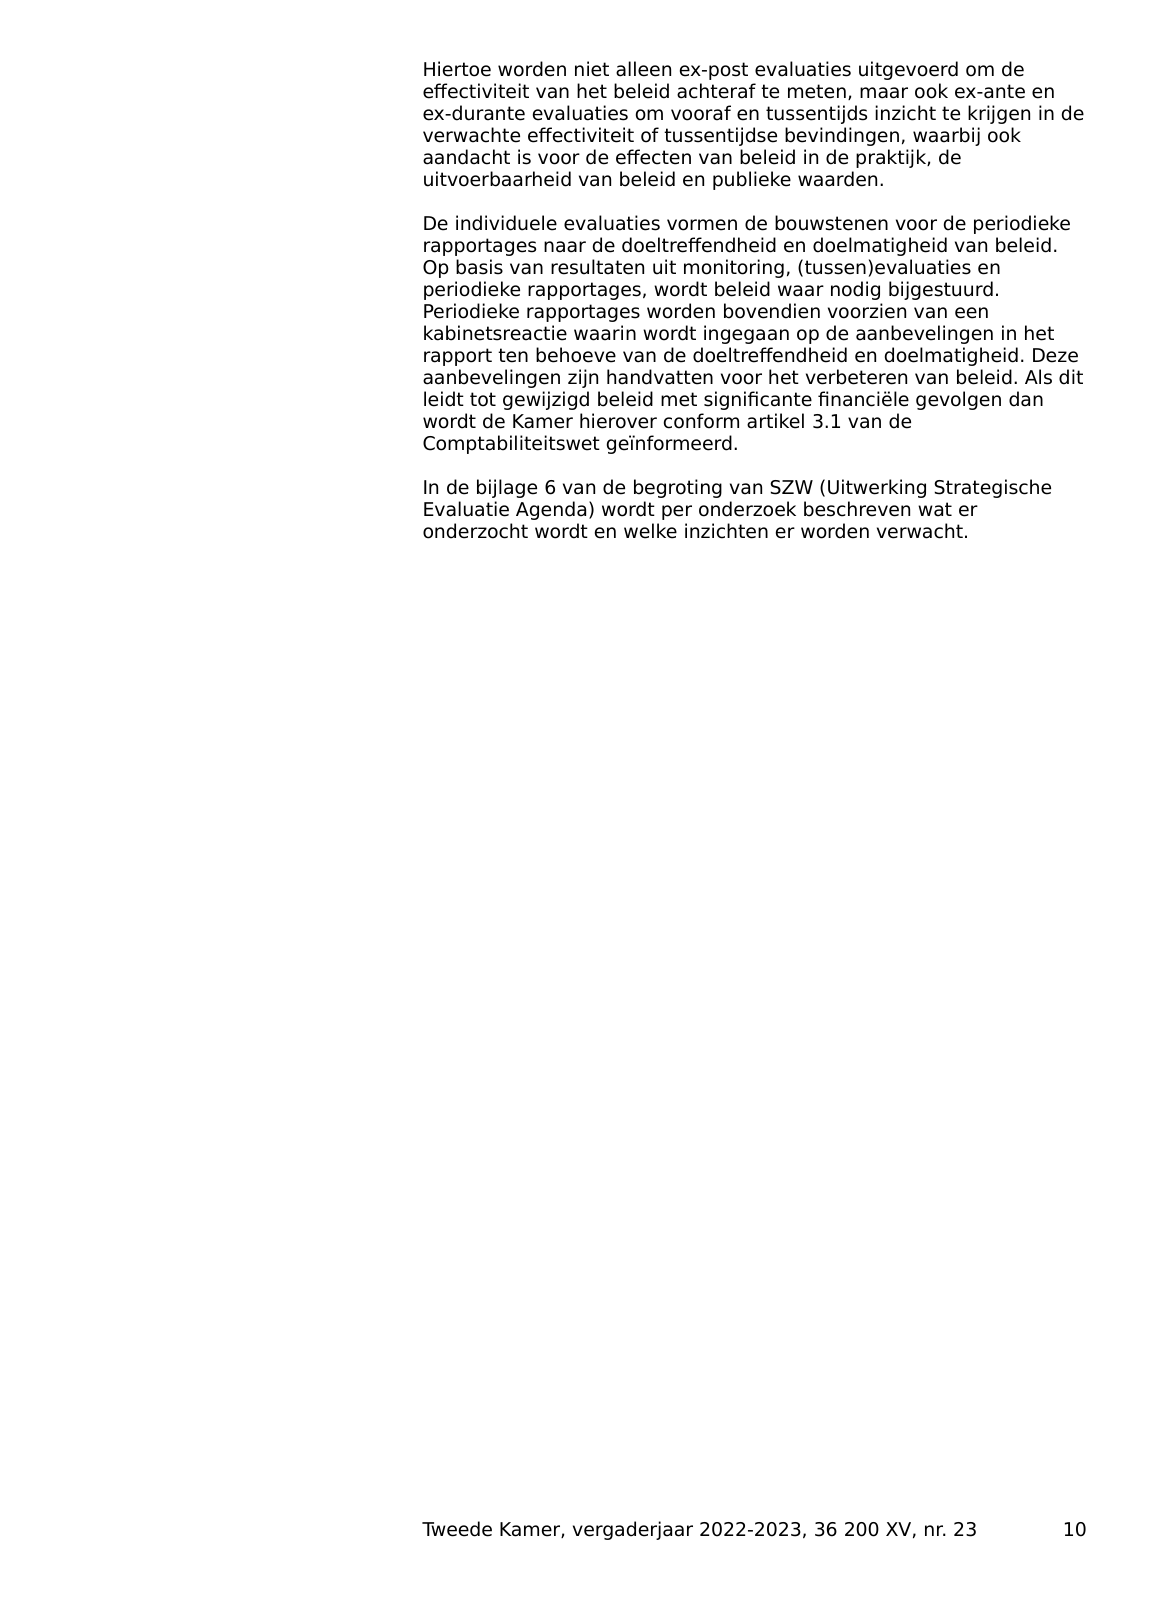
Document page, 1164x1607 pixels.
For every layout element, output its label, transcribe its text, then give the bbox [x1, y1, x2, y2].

text In de bijlage 6 van de begroting van SZW (Uitwerking Strategische Evaluatie Agenda) wordt per onderzoek beschreven wat er onderzocht wordt en welke inzichten er worden verwacht. [422, 477, 1087, 543]
text Hiertoe worden niet alleen ex-post evaluaties uitgevoerd om de effectiviteit van het beleid achteraf te meten, maar ook ex-ante en ex-durante evaluaties om vooraf en tussentijds inzicht te krijgen in de verwachte effectiviteit of tussentijdse bevindingen, waarbij ook aandacht is voor de effecten van beleid in de praktijk, de uitvoerbaarheid van beleid en publieke waarden. [422, 59, 1087, 191]
text De individuele evaluaties vormen de bouwstenen voor de periodieke rapportages naar de doeltreffendheid en doelmatigheid van beleid. Op basis van resultaten uit monitoring, (tussen)evaluaties en periodieke rapportages, wordt beleid waar nodig bijgestuurd. Periodieke rapportages worden bovendien voorzien van een kabinetsreactie waarin wordt ingegaan op de aanbevelingen in het rapport ten behoeve van de doeltreffendheid en doelmatigheid. Deze aanbevelingen zijn handvatten voor het verbeteren van beleid. Als dit leidt tot gewijzigd beleid met significante financiële gevolgen dan wordt de Kamer hierover conform artikel 3.1 van de Comptabiliteitswet geïnformeerd. [422, 213, 1087, 455]
